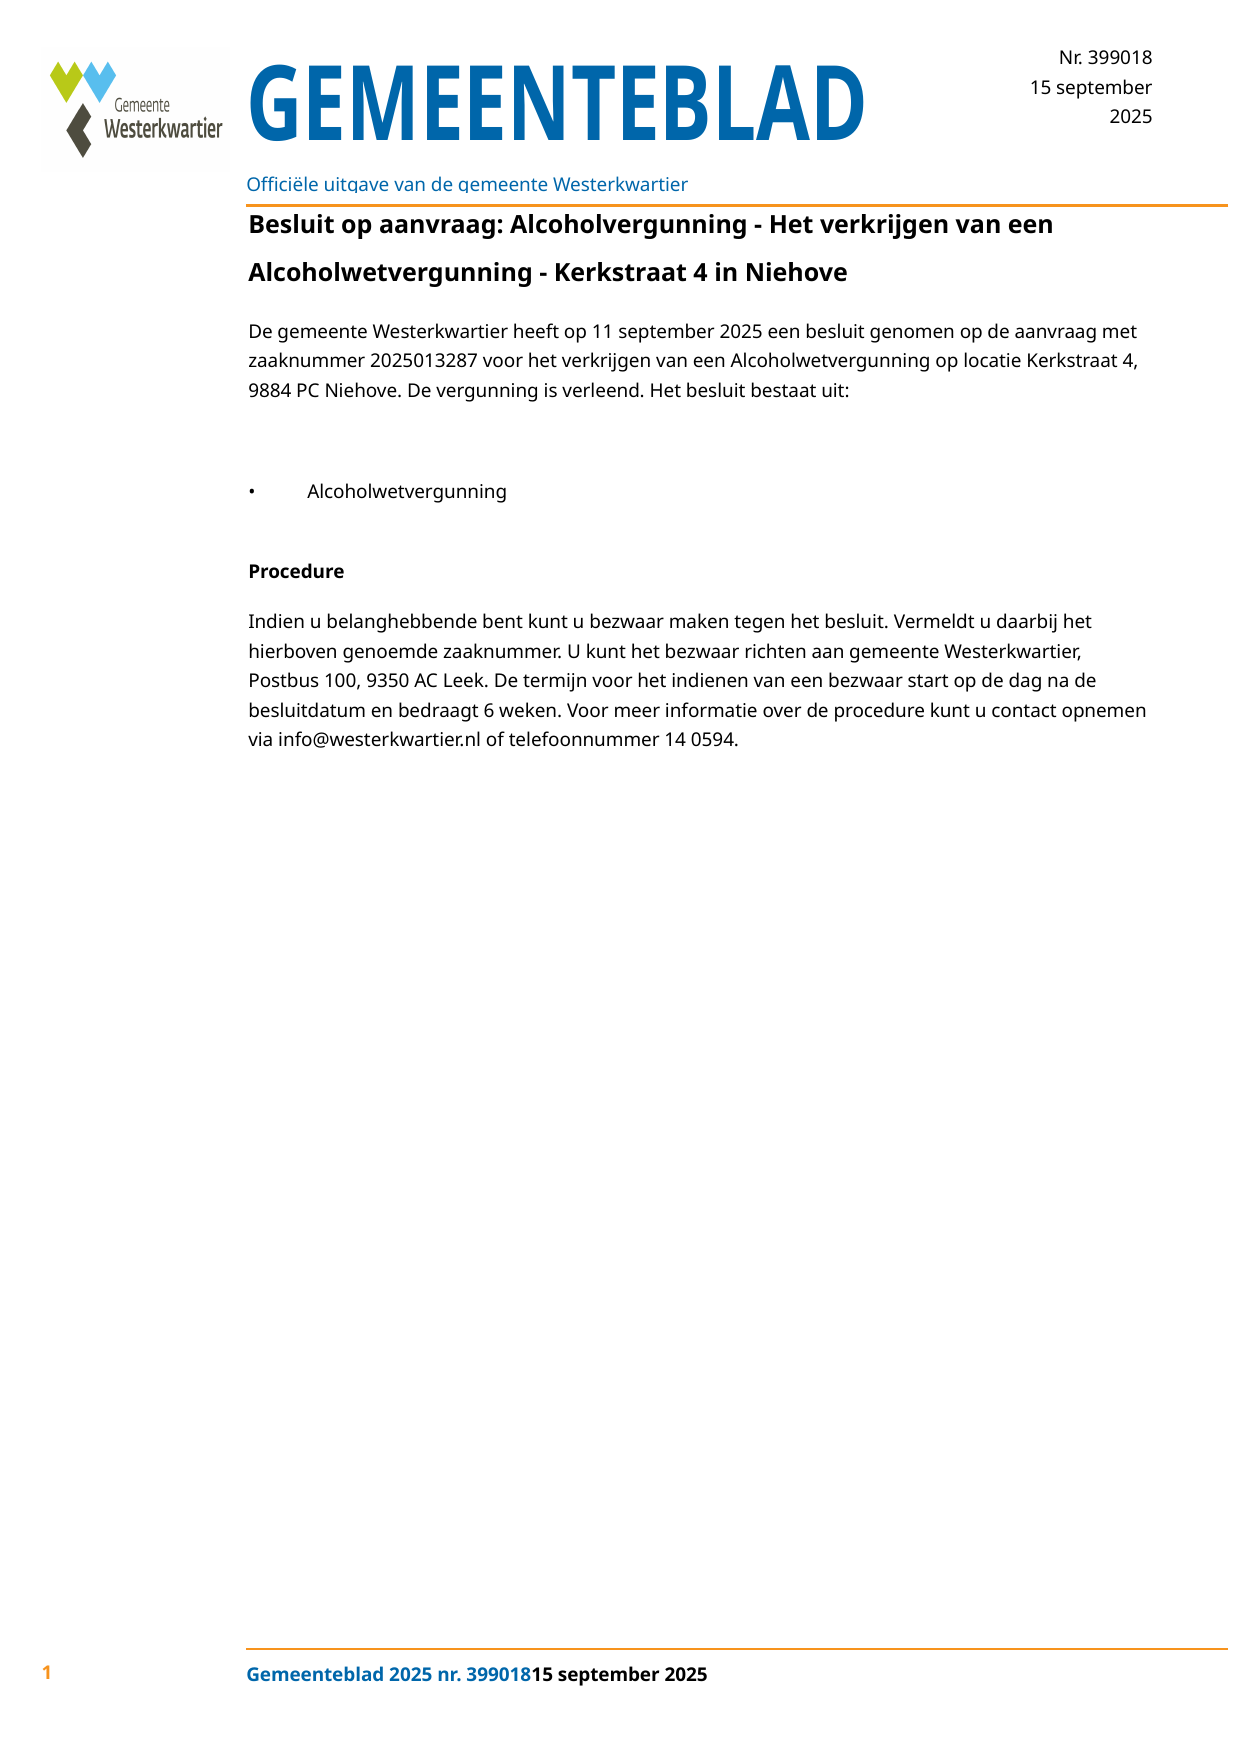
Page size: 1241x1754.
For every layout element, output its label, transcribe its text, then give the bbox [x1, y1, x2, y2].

picture [41, 47, 231, 172]
text Indien u belanghebbende bent kunt u bezwaar maken tegen het besluit. Vermeldt u daarbij het hierboven genoemde zaaknummer. U kunt het bezwaar richten aan gemeente Westerkwartier, Postbus 100, 9350 AC Leek. De termijn voor het indienen van een bezwaar start op de dag na de besluitdatum en bedraagt 6 weken. Voor meer informatie over de procedure kunt u contact opnemen via info@westerkwartier.nl of telefoonnummer 14 0594. [248, 608, 1152, 752]
text Besluit op aanvraag: Alcoholvergunning - Het verkrijgen van een Alcoholwetvergunning - Kerkstraat 4 in Niehove [248, 207, 1152, 288]
text Procedure [248, 558, 1152, 584]
list Alcoholwetvergunning [248, 478, 1152, 504]
text De gemeente Westerkwartier heeft op 11 september 2025 een besluit genomen op de aanvraag met zaaknummer 2025013287 voor het verkrijgen van een Alcoholwetvergunning op locatie Kerkstraat 4, 9884 PC Niehove. De vergunning is verleend. Het besluit bestaat uit: [248, 318, 1152, 403]
